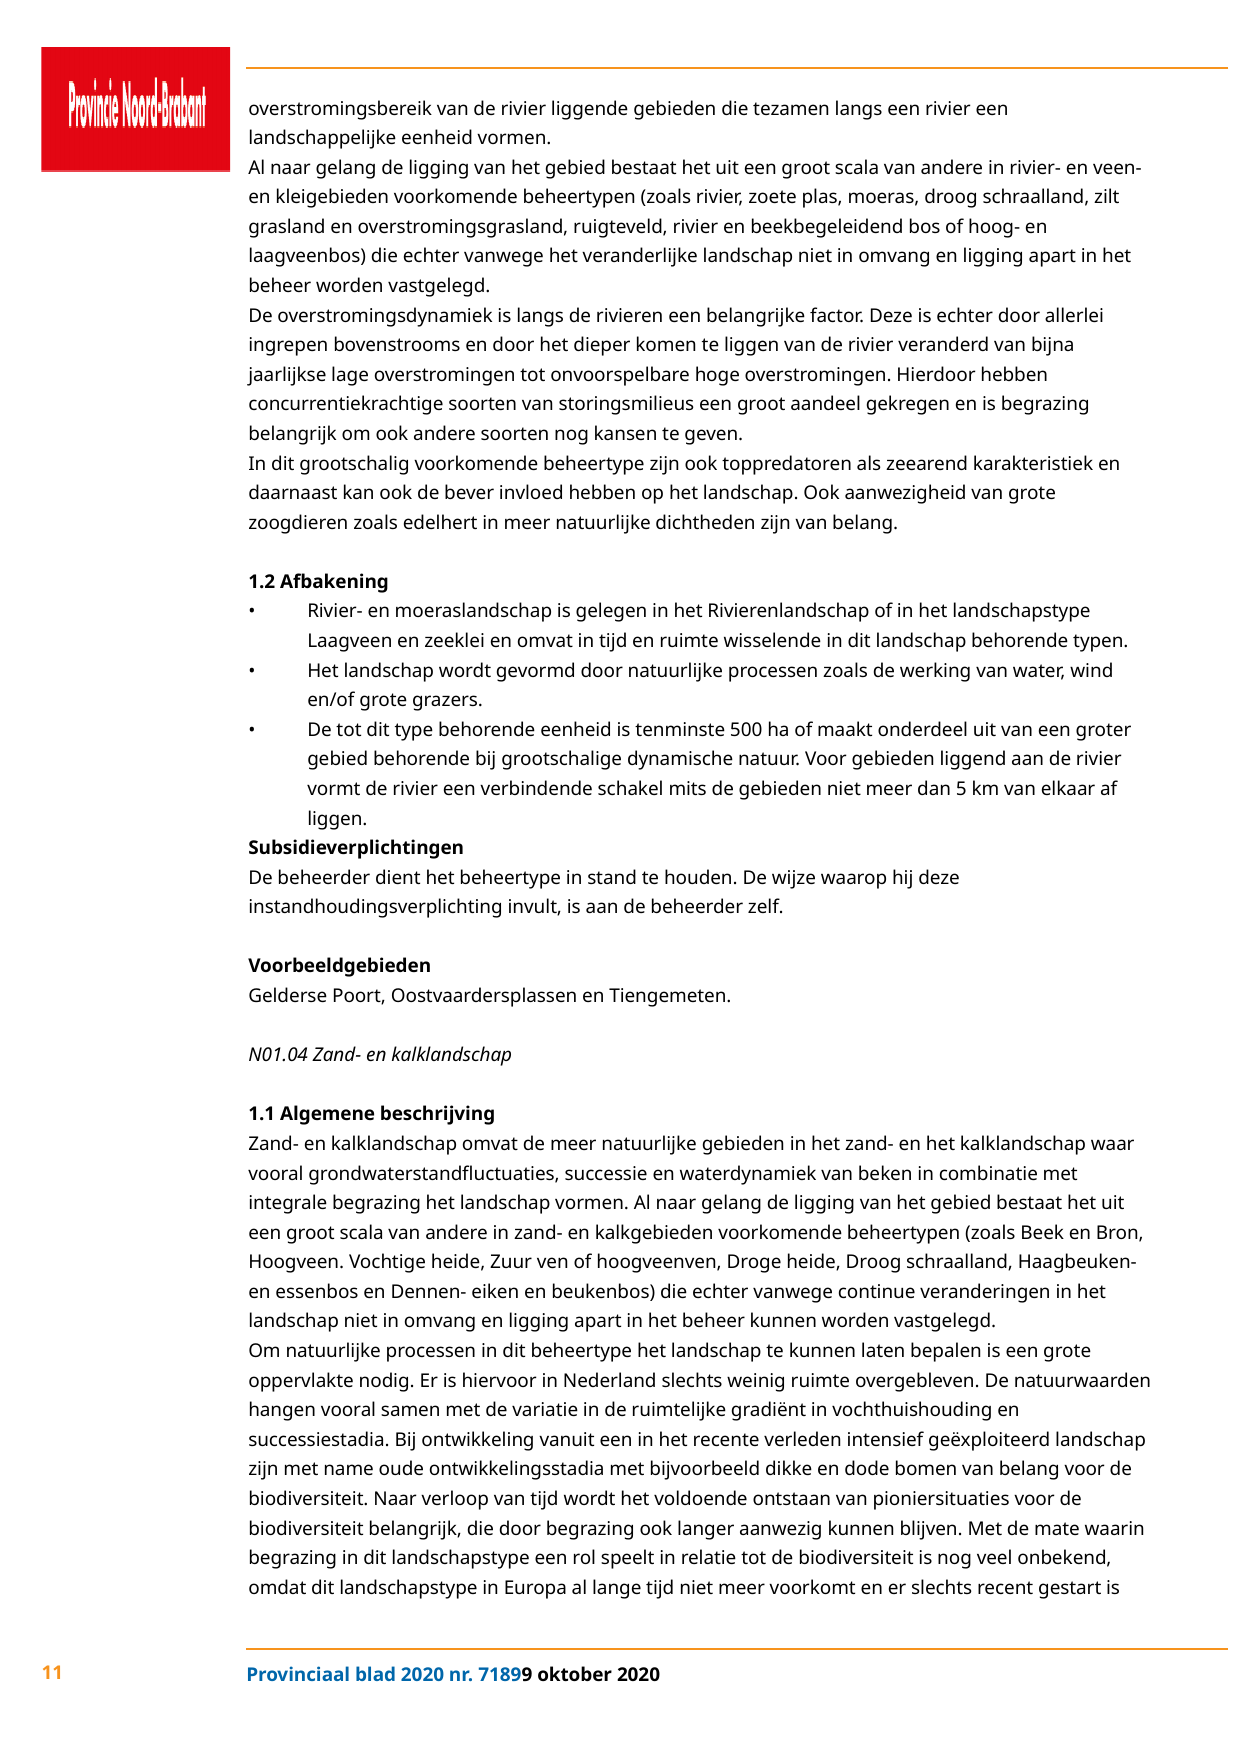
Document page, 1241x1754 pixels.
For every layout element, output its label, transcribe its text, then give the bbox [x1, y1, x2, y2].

text overstromingsbereik van de rivier liggende gebieden die tezamen langs een rivier een landschappelijke eenheid vormen. [248, 95, 1152, 150]
text Al naar gelang de ligging van het gebied bestaat het uit een groot scala van andere in rivier- en veen- en kleigebieden voorkomende beheertypen (zoals rivier, zoete plas, moeras, droog schraalland, zilt grasland en overstromingsgrasland, ruigteveld, rivier en beekbegeleidend bos of hoog- en laagveenbos) die echter vanwege het veranderlijke landschap niet in omvang en ligging apart in het beheer worden vastgelegd. [248, 154, 1152, 298]
text Voorbeeldgebieden [248, 953, 1152, 978]
text Om natuurlijke processen in dit beheertype het landschap te kunnen laten bepalen is een grote oppervlakte nodig. Er is hiervoor in Nederland slechts weinig ruimte overgebleven. De natuurwaarden hangen vooral samen met de variatie in de ruimtelijke gradiënt in vochthuishouding en successiestadia. Bij ontwikkeling vanuit een in het recente verleden intensief geëxploiteerd landschap zijn met name oude ontwikkelingsstadia met bijvoorbeeld dikke en dode bomen van belang voor de biodiversiteit. Naar verloop van tijd wordt het voldoende ontstaan van pioniersituaties voor de biodiversiteit belangrijk, die door begrazing ook langer aanwezig kunnen blijven. Met de mate waarin begrazing in dit landschapstype een rol speelt in relatie tot de biodiversiteit is nog veel onbekend, omdat dit landschapstype in Europa al lange tijd niet meer voorkomt en er slechts recent gestart is [248, 1337, 1152, 1600]
picture [41, 47, 231, 172]
list Het landschap wordt gevormd door natuurlijke processen zoals de werking van water, wind en/of grote grazers. [248, 657, 1152, 712]
text De overstromingsdynamiek is langs de rivieren een belangrijke factor. Deze is echter door allerlei ingrepen bovenstrooms en door het dieper komen te liggen van de rivier veranderd van bijna jaarlijkse lage overstromingen tot onvoorspelbare hoge overstromingen. Hierdoor hebben concurrentiekrachtige soorten van storingsmilieus een groot aandeel gekregen en is begrazing belangrijk om ook andere soorten nog kansen te geven. [248, 302, 1152, 446]
text De beheerder dient het beheertype in stand te houden. De wijze waarop hij deze instandhoudingsverplichting invult, is aan de beheerder zelf. [248, 864, 1152, 919]
text In dit grootschalig voorkomende beheertype zijn ook toppredatoren als zeearend karakteristiek en daarnaast kan ook de bever invloed hebben op het landschap. Ook aanwezigheid van grote zoogdieren zoals edelhert in meer natuurlijke dichtheden zijn van belang. [248, 450, 1152, 535]
text N01.04 Zand- en kalklandschap [248, 1041, 1152, 1067]
text 1.2 Afbakening [248, 568, 1152, 594]
text Zand- en kalklandschap omvat de meer natuurlijke gebieden in het zand- en het kalklandschap waar vooral grondwaterstandfluctuaties, successie en waterdynamiek van beken in combinatie met integrale begrazing het landschap vormen. Al naar gelang de ligging van het gebied bestaat het uit een groot scala van andere in zand- en kalkgebieden voorkomende beheertypen (zoals Beek en Bron, Hoogveen. Vochtige heide, Zuur ven of hoogveenven, Droge heide, Droog schraalland, Haagbeuken- en essenbos en Dennen- eiken en beukenbos) die echter vanwege continue veranderingen in het landschap niet in omvang en ligging apart in het beheer kunnen worden vastgelegd. [248, 1130, 1152, 1333]
list De tot dit type behorende eenheid is tenminste 500 ha of maakt onderdeel uit van een groter gebied behorende bij grootschalige dynamische natuur. Voor gebieden liggend aan de rivier vormt de rivier een verbindende schakel mits de gebieden niet meer dan 5 km van elkaar af liggen. [248, 716, 1152, 831]
text Subsidieverplichtingen [248, 834, 1152, 860]
text 1.1 Algemene beschrijving [248, 1101, 1152, 1126]
text Gelderse Poort, Oostvaardersplassen en Tiengemeten. [248, 982, 1152, 1008]
list Rivier- en moeraslandschap is gelegen in het Rivierenlandschap of in het landschapstype Laagveen en zeeklei en omvat in tijd en ruimte wisselende in dit landschap behorende typen. [248, 598, 1152, 653]
